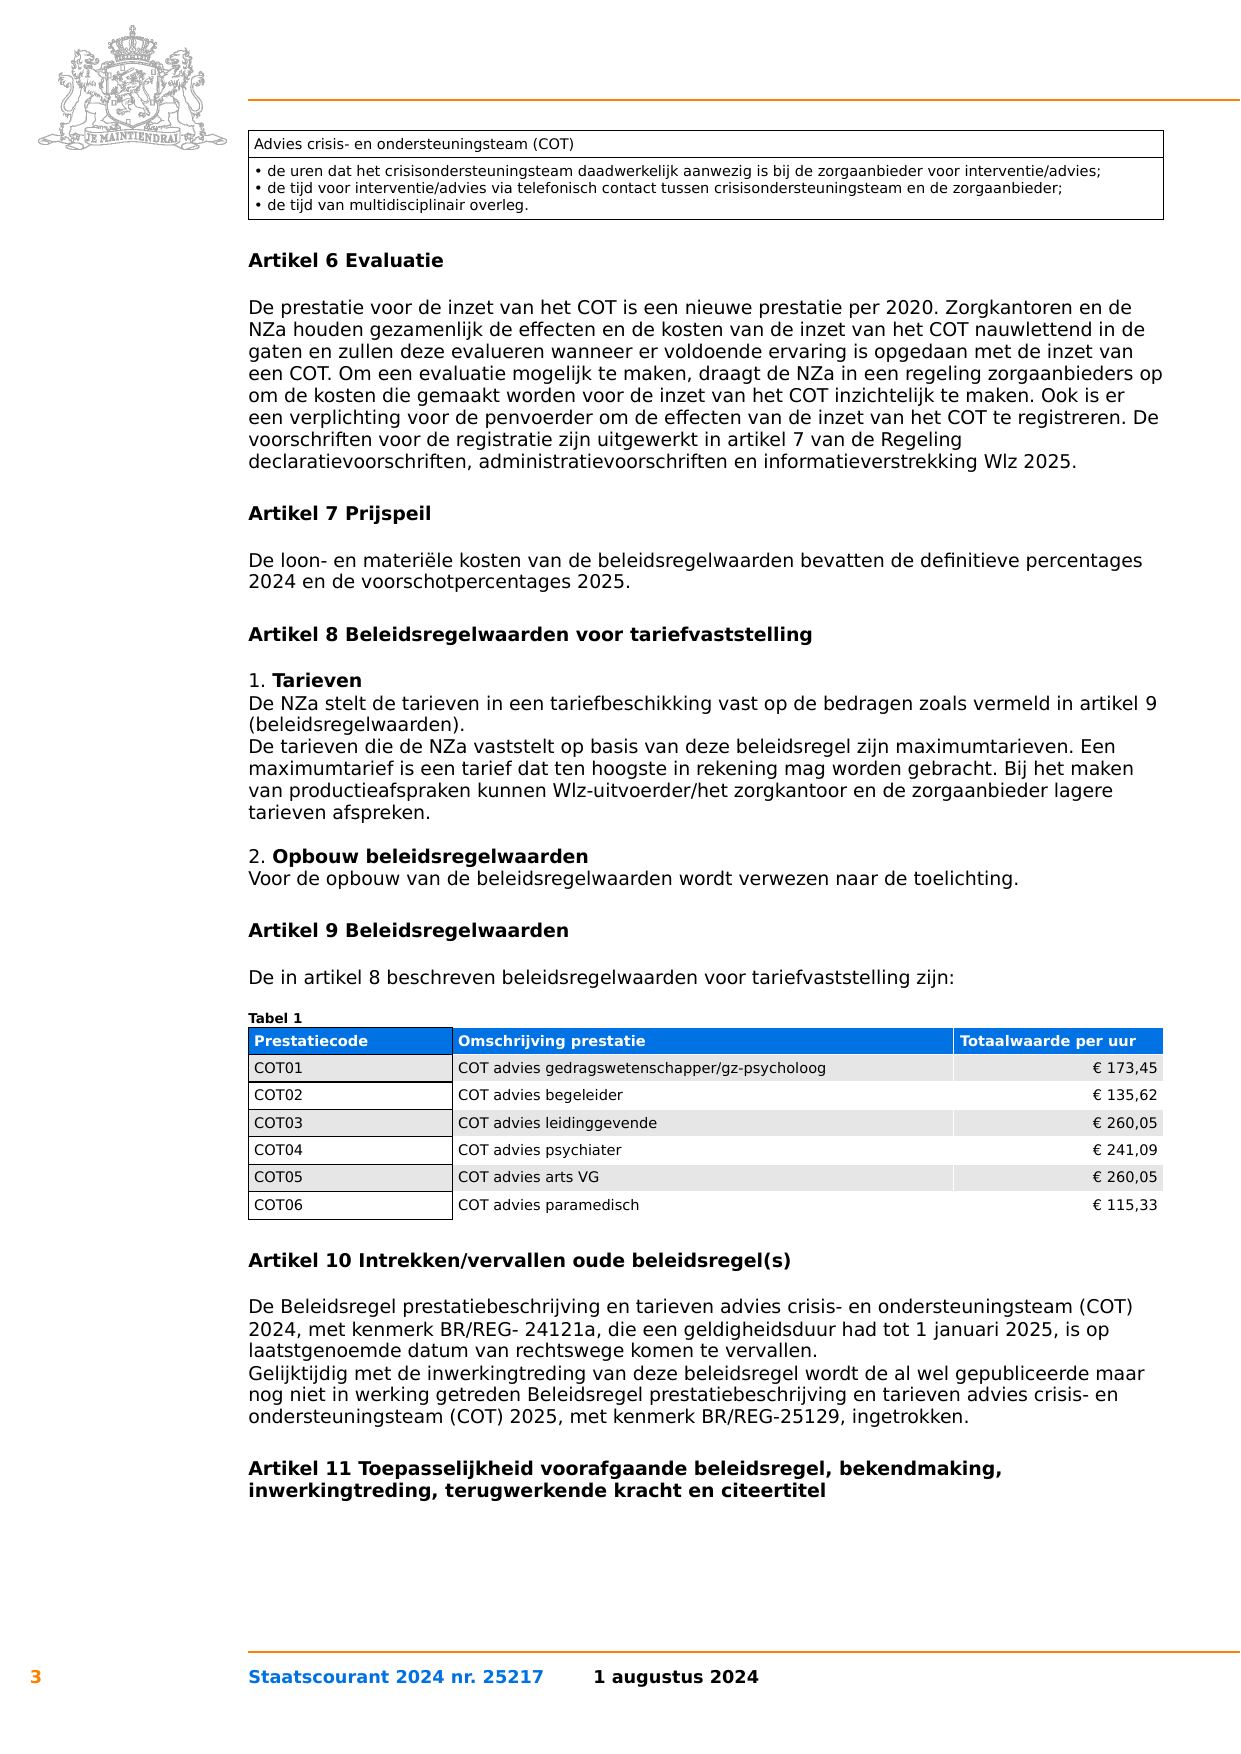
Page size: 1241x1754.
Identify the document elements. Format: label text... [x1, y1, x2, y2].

table_cell COT advies gedragswetenschapper/gz-psycholoog [453, 1055, 953, 1081]
table_cell • de uren dat het crisisondersteuningsteam daadwerkelijk aanwezig is bij de zorgaanbieder voor interventie/advies; • de tijd voor interventie/advies via telefonisch contact tussen crisisondersteuningsteam en de zorgaanbieder; • de tijd van multidisciplinair overleg. [249, 158, 1163, 219]
text Voor de opbouw van de beleidsregelwaarden wordt verwezen naar de toelichting. [248, 868, 1163, 890]
text De Beleidsregel prestatiebeschrijving en tarieven advies crisis- en ondersteuningsteam (COT) 2024, met kenmerk BR/REG- 24121a, die een geldigheidsduur had tot 1 januari 2025, is op laatstgenoemde datum van rechtswege komen te vervallen. [248, 1296, 1163, 1362]
table_cell COT06 [249, 1192, 452, 1218]
table_cell € 260,05 [954, 1110, 1163, 1136]
subtitle Artikel 7 Prijspeil [248, 502, 1163, 524]
table_header Advies crisis- en ondersteuningsteam (COT) [249, 131, 1163, 157]
picture [38, 25, 227, 150]
table_cell € 173,45 [954, 1055, 1163, 1081]
subtitle Artikel 8 Beleidsregelwaarden voor tariefvaststelling [248, 623, 1163, 645]
subtitle Artikel 11 Toepasselijkheid voorafgaande beleidsregel, bekendmaking, inwerkingtreding, terugwerkende kracht en citeertitel [248, 1458, 1163, 1502]
text De NZa stelt de tarieven in een tariefbeschikking vast op de bedragen zoals vermeld in artikel 9 (beleidsregelwaarden). [248, 692, 1163, 736]
text De in artikel 8 beschreven beleidsregelwaarden voor tariefvaststelling zijn: [248, 967, 1163, 989]
table_cell COT advies paramedisch [453, 1192, 953, 1218]
table_cell COT03 [249, 1110, 452, 1136]
text 1. Tarieven [248, 670, 1163, 692]
text De prestatie voor de inzet van het COT is een nieuwe prestatie per 2020. Zorgkantoren en de NZa houden gezamenlijk de effecten en de kosten van de inzet van het COT nauwlettend in de gaten en zullen deze evalueren wanneer er voldoende ervaring is opgedaan met de inzet van een COT. Om een evaluatie mogelijk te maken, draagt de NZa in een regeling zorgaanbieders op om de kosten die gemaakt worden voor de inzet van het COT inzichtelijk te maken. Ook is er een verplichting voor de penvoerder om de effecten van de inzet van het COT te registreren. De voorschriften voor de registratie zijn uitgewerkt in artikel 7 van de Regeling declaratievoorschriften, administratievoorschriften en informatieverstrekking Wlz 2025. [248, 297, 1163, 472]
table_cell COT02 [249, 1083, 452, 1109]
table_cell € 241,09 [954, 1137, 1163, 1164]
table_cell Prestatiecode [249, 1028, 452, 1054]
table_cell COT advies arts VG [453, 1165, 953, 1191]
table_cell COT advies leidinggevende [453, 1110, 953, 1136]
table_cell € 260,05 [954, 1165, 1163, 1191]
table_cell COT05 [249, 1165, 452, 1191]
table_cell Omschrijving prestatie [453, 1028, 953, 1054]
text 2. Opbouw beleidsregelwaarden [248, 846, 1163, 868]
table_cell COT advies begeleider [453, 1083, 953, 1109]
table_cell Totaalwaarde per uur [954, 1028, 1163, 1054]
table_cell COT advies psychiater [453, 1137, 953, 1164]
subtitle Artikel 10 Intrekken/vervallen oude beleidsregel(s) [248, 1249, 1163, 1271]
table_cell € 135,62 [954, 1083, 1163, 1109]
table_cell € 115,33 [954, 1192, 1163, 1218]
table_header Tabel 1 [248, 1011, 1163, 1027]
text De tarieven die de NZa vaststelt op basis van deze beleidsregel zijn maximumtarieven. Een maximumtarief is een tarief dat ten hoogste in rekening mag worden gebracht. Bij het maken van productieafspraken kunnen Wlz-uitvoerder/het zorgkantoor en de zorgaanbieder lagere tarieven afspreken. [248, 736, 1163, 824]
table_cell COT01 [249, 1055, 452, 1081]
table_cell COT04 [249, 1137, 452, 1164]
text Gelijktijdig met de inwerkingtreding van deze beleidsregel wordt de al wel gepubliceerde maar nog niet in werking getreden Beleidsregel prestatiebeschrijving en tarieven advies crisis- en ondersteuningsteam (COT) 2025, met kenmerk BR/REG-25129, ingetrokken. [248, 1362, 1163, 1428]
subtitle Artikel 6 Evaluatie [248, 250, 1163, 272]
text De loon- en materiële kosten van de beleidsregelwaarden bevatten de definitieve percentages 2024 en de voorschotpercentages 2025. [248, 549, 1163, 593]
subtitle Artikel 9 Beleidsregelwaarden [248, 920, 1163, 942]
